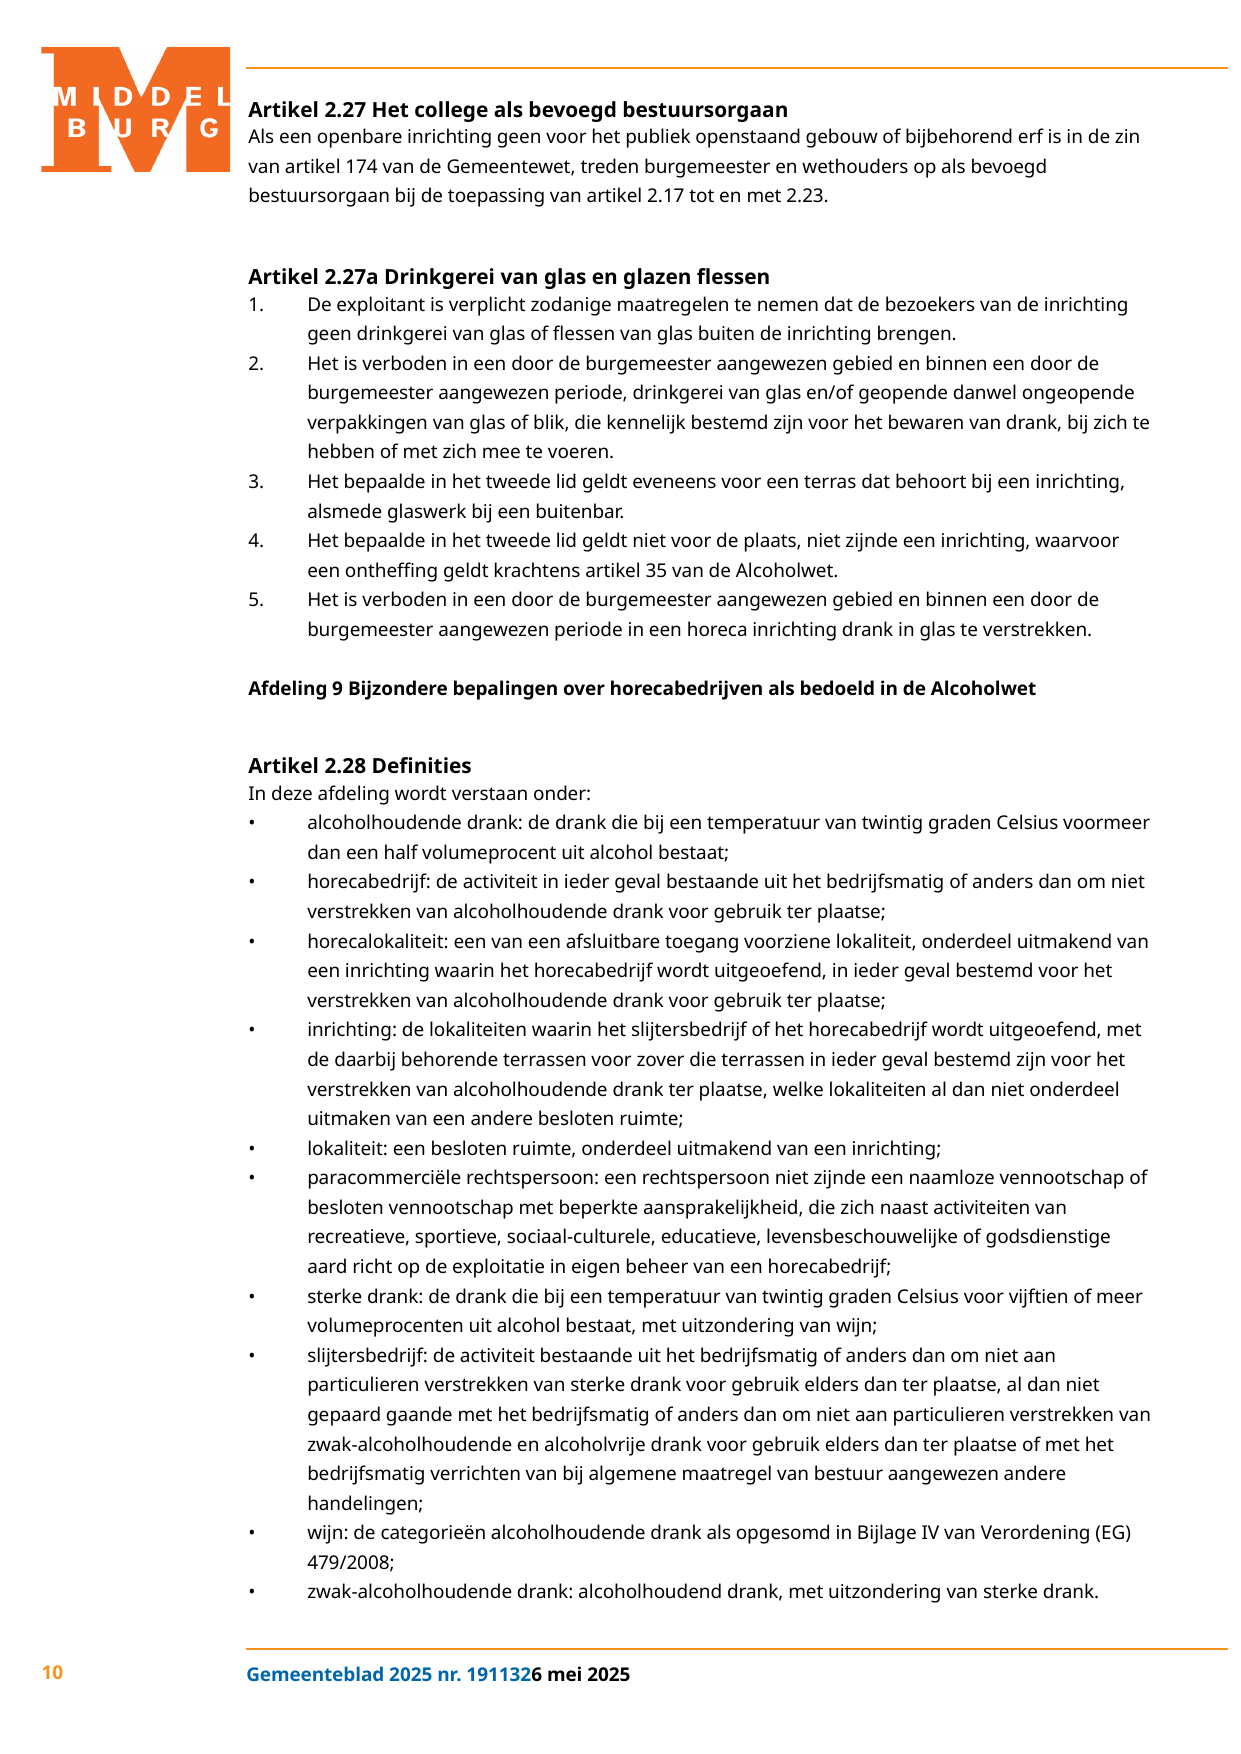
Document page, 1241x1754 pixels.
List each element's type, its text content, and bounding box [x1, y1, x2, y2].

list inrichting: de lokaliteiten waarin het slijtersbedrijf of het horecabedrijf wordt uitgeoefend, met de daarbij behorende terrassen voor zover die terrassen in ieder geval bestemd zijn voor het verstrekken van alcoholhoudende drank ter plaatse, welke lokaliteiten al dan niet onderdeel uitmaken van een andere besloten ruimte; [248, 1017, 1152, 1131]
text Als een openbare inrichting geen voor het publiek openstaand gebouw of bijbehorend erf is in de zin van artikel 174 van de Gemeentewet, treden burgemeester en wethouders op als bevoegd bestuursorgaan bij de toepassing van artikel 2.17 tot en met 2.23. [248, 123, 1152, 208]
text In deze afdeling wordt verstaan onder: [248, 780, 1152, 806]
list paracommerciële rechtspersoon: een rechtspersoon niet zijnde een naamloze vennootschap of besloten vennootschap met beperkte aansprakelijkheid, die zich naast activiteiten van recreatieve, sportieve, sociaal-culturele, educatieve, levensbeschouwelijke of godsdienstige aard richt op de exploitatie in eigen beheer van een horecabedrijf; [248, 1164, 1152, 1279]
list Het bepaalde in het tweede lid geldt eveneens voor een terras dat behoort bij een inrichting, alsmede glaswerk bij een buitenbar. [248, 468, 1152, 524]
list wijn: de categorieën alcoholhoudende drank als opgesomd in Bijlage IV van Verordening (EG) 479/2008; [248, 1519, 1152, 1575]
list horecabedrijf: de activiteit in ieder geval bestaande uit het bedrijfsmatig of anders dan om niet verstrekken van alcoholhoudende drank voor gebruik ter plaatse; [248, 869, 1152, 924]
list Het bepaalde in het tweede lid geldt niet voor de plaats, niet zijnde een inrichting, waarvoor een ontheffing geldt krachtens artikel 35 van de Alcoholwet. [248, 527, 1152, 583]
list lokaliteit: een besloten ruimte, onderdeel uitmakend van een inrichting; [248, 1135, 1152, 1161]
list slijtersbedrijf: de activiteit bestaande uit het bedrijfsmatig of anders dan om niet aan particulieren verstrekken van sterke drank voor gebruik elders dan ter plaatse, al dan niet gepaard gaande met het bedrijfsmatig of anders dan om niet aan particulieren verstrekken van zwak-alcoholhoudende en alcoholvrije drank voor gebruik elders dan ter plaatse of met het bedrijfsmatig verrichten van bij algemene maatregel van bestuur aangewezen andere handelingen; [248, 1342, 1152, 1516]
list De exploitant is verplicht zodanige maatregelen te nemen dat de bezoekers van de inrichting geen drinkgerei van glas of flessen van glas buiten de inrichting brengen. [248, 291, 1152, 346]
list Het is verboden in een door de burgemeester aangewezen gebied en binnen een door de burgemeester aangewezen periode in een horeca inrichting drank in glas te verstrekken. [248, 587, 1152, 642]
text Artikel 2.27 Het college als bevoegd bestuursorgaan [248, 95, 1152, 123]
text Artikel 2.28 Definities [248, 752, 1152, 780]
list zwak-alcoholhoudende drank: alcoholhoudend drank, met uitzondering van sterke drank. [248, 1579, 1152, 1604]
list sterke drank: de drank die bij een temperatuur van twintig graden Celsius voor vijftien of meer volumeprocenten uit alcohol bestaat, met uitzondering van wijn; [248, 1283, 1152, 1338]
text Artikel 2.27a Drinkgerei van glas en glazen flessen [248, 262, 1152, 291]
text Afdeling 9 Bijzondere bepalingen over horecabedrijven als bedoeld in de Alcoholwet [248, 675, 1152, 701]
list alcoholhoudende drank: de drank die bij een temperatuur van twintig graden Celsius voormeer dan een half volumeprocent uit alcohol bestaat; [248, 809, 1152, 865]
list Het is verboden in een door de burgemeester aangewezen gebied en binnen een door de burgemeester aangewezen periode, drinkgerei van glas en/of geopende danwel ongeopende verpakkingen van glas of blik, die kennelijk bestemd zijn voor het bewaren van drank, bij zich te hebben of met zich mee te voeren. [248, 350, 1152, 464]
picture [41, 47, 231, 172]
list horecalokaliteit: een van een afsluitbare toegang voorziene lokaliteit, onderdeel uitmakend van een inrichting waarin het horecabedrijf wordt uitgeoefend, in ieder geval bestemd voor het verstrekken van alcoholhoudende drank voor gebruik ter plaatse; [248, 928, 1152, 1013]
